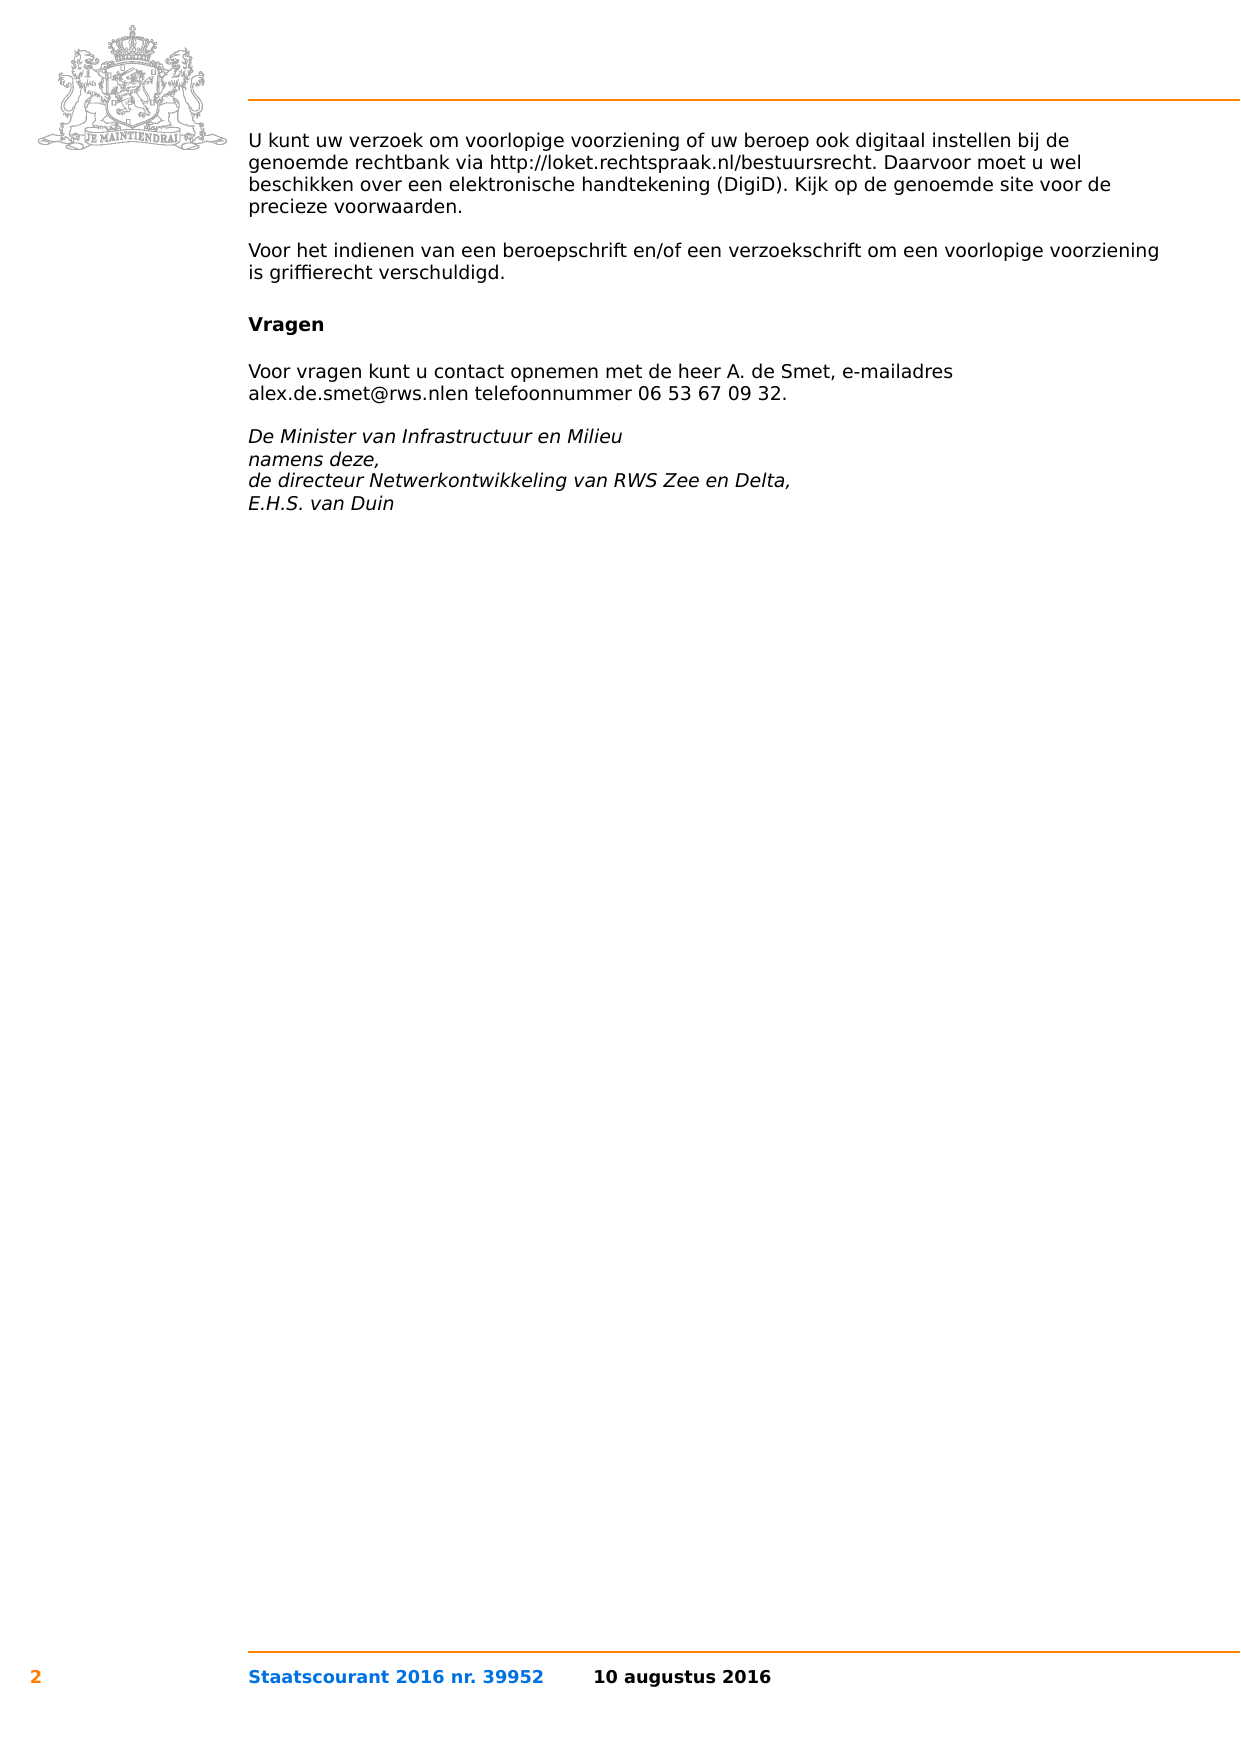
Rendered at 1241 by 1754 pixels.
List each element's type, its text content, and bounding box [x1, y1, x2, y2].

text Voor het indienen van een beroepschrift en/of een verzoekschrift om een voorlopige voorziening is griffierecht verschuldigd. [248, 240, 1163, 284]
text U kunt uw verzoek om voorlopige voorziening of uw beroep ook digitaal instellen bij de genoemde rechtbank via http://loket.rechtspraak.nl/bestuursrecht. Daarvoor moet u wel beschikken over een elektronische handtekening (DigiD). Kijk op de genoemde site voor de precieze voorwaarden. [248, 130, 1163, 218]
text Voor vragen kunt u contact opnemen met de heer A. de Smet, e-mailadres alex.de.smet@rws.nlen telefoonnummer 06 53 67 09 32. [248, 361, 1163, 404]
subtitle Vragen [248, 314, 1163, 336]
text De Minister van Infrastructuur en Milieu namens deze, de directeur Netwerkontwikkeling van RWS Zee en Delta, E.H.S. van Duin [248, 426, 1163, 514]
picture [38, 25, 227, 150]
